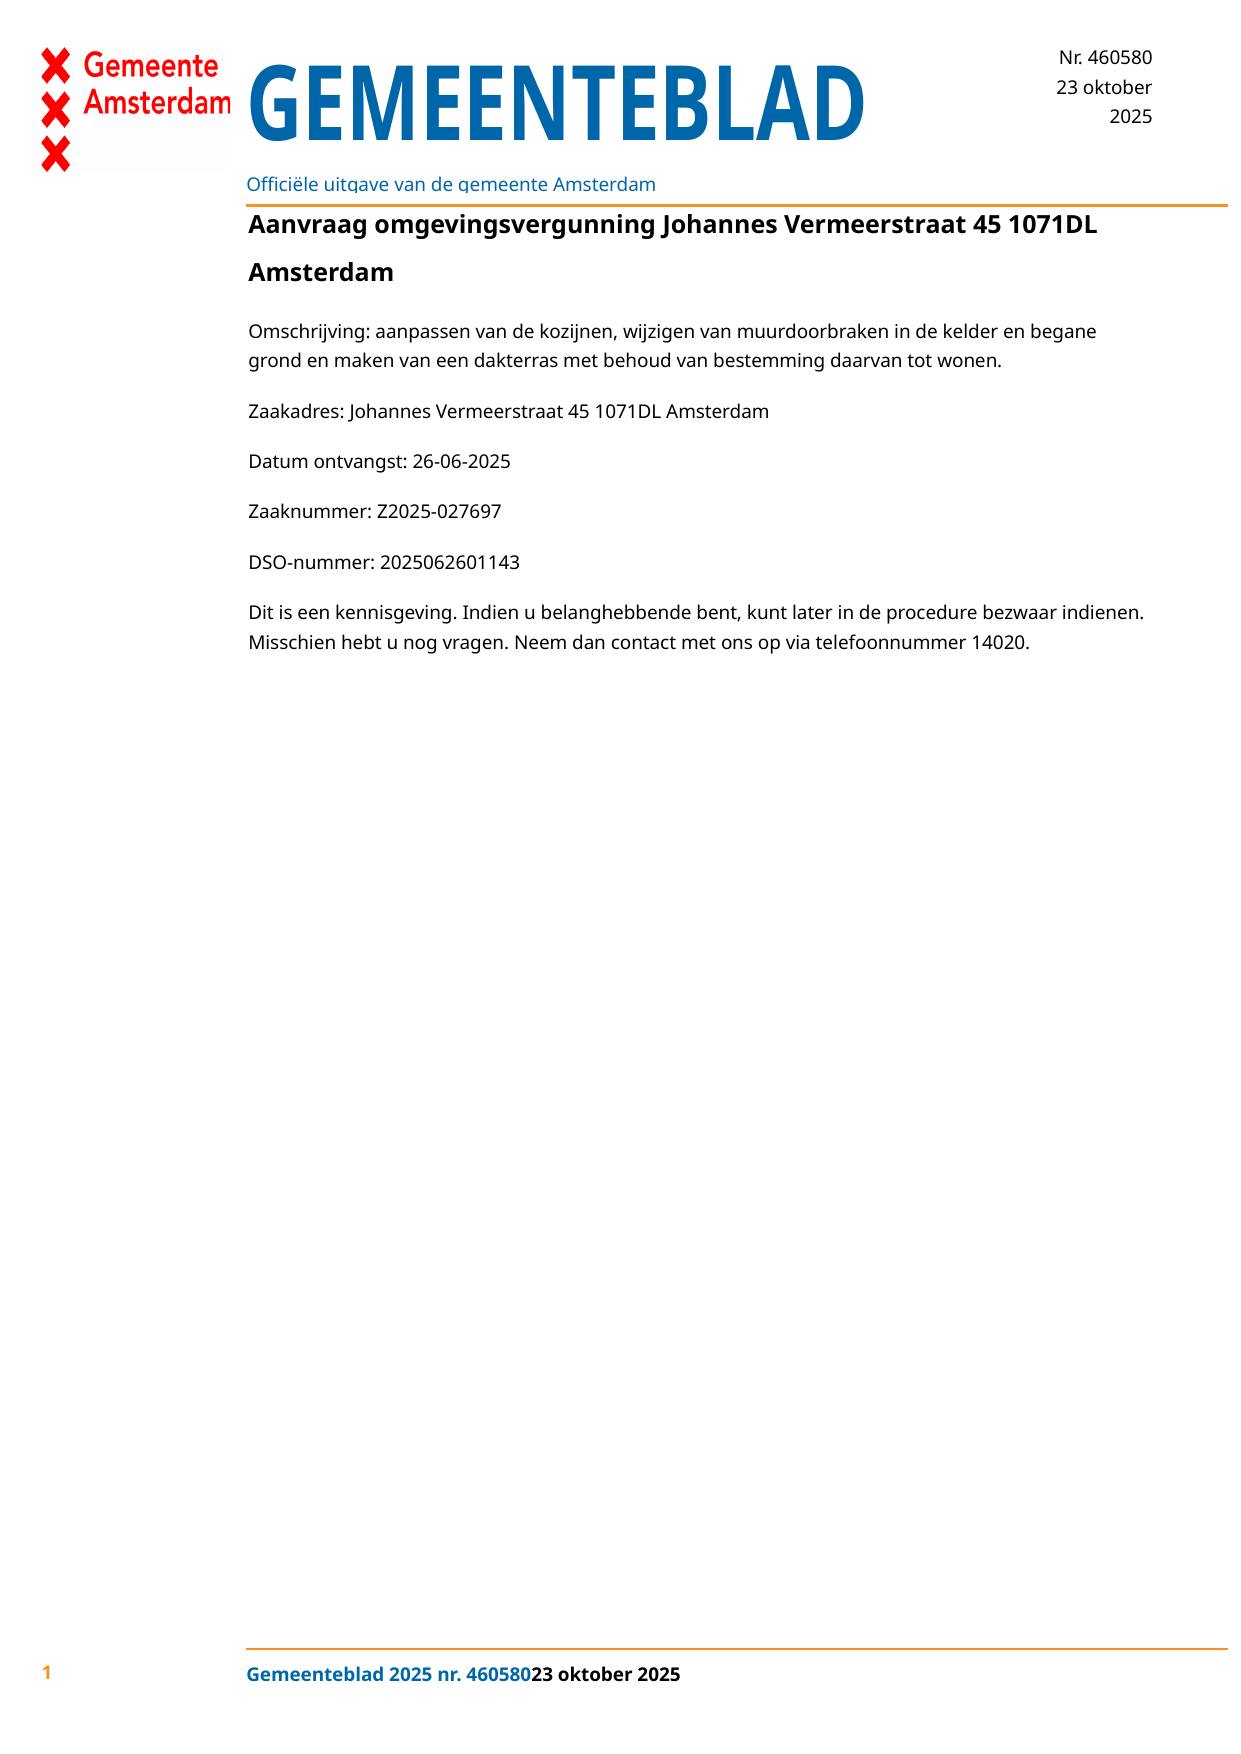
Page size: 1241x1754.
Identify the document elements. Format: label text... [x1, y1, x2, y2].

text Dit is een kennisgeving. Indien u belanghebbende bent, kunt later in de procedure bezwaar indienen. Misschien hebt u nog vragen. Neem dan contact met ons op via telefoonnummer 14020. [248, 599, 1152, 655]
text Aanvraag omgevingsvergunning Johannes Vermeerstraat 45 1071DL Amsterdam [248, 207, 1152, 288]
text Omschrijving: aanpassen van de kozijnen, wijzigen van muurdoorbraken in de kelder en begane grond en maken van een dakterras met behoud van bestemming daarvan tot wonen. [248, 318, 1152, 373]
text Datum ontvangst: 26-06-2025 [248, 448, 1152, 474]
picture [41, 47, 231, 172]
text Zaaknummer: Z2025-027697 [248, 499, 1152, 524]
text Zaakadres: Johannes Vermeerstraat 45 1071DL Amsterdam [248, 398, 1152, 424]
text DSO-nummer: 2025062601143 [248, 549, 1152, 575]
